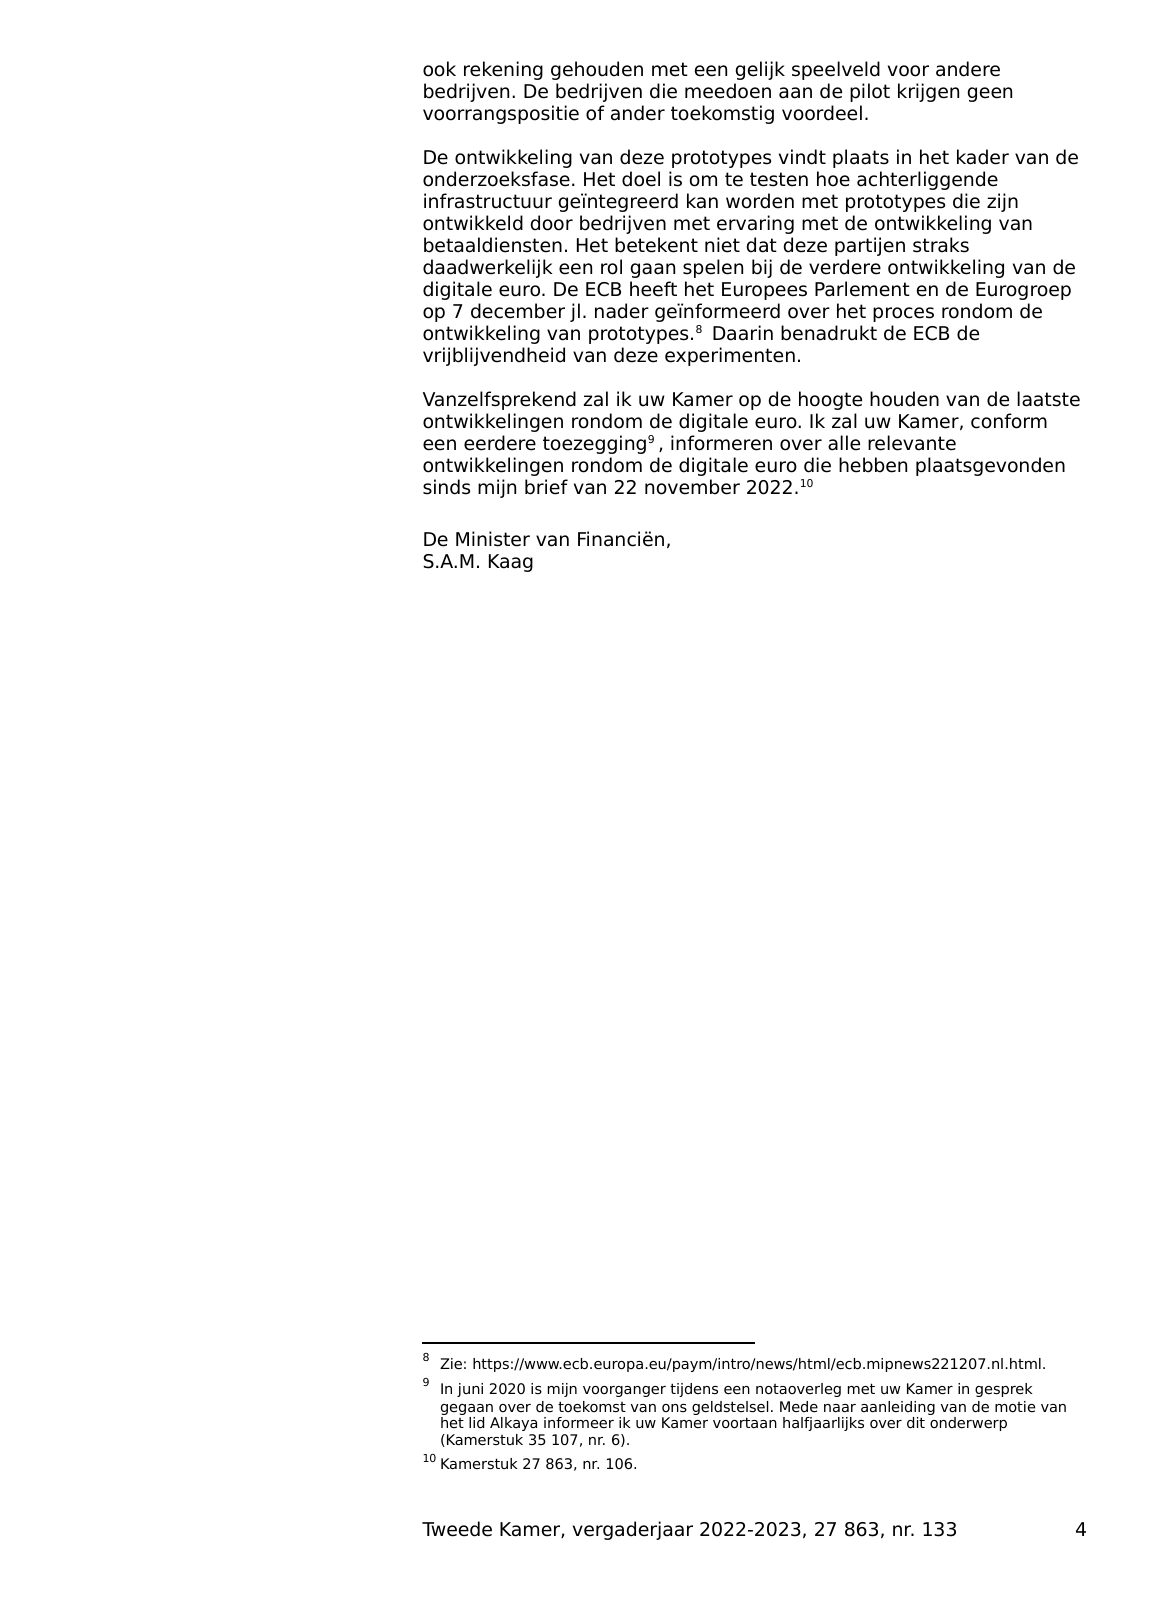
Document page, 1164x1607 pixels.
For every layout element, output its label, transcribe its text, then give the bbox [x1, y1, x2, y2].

text Vanzelfsprekend zal ik uw Kamer op de hoogte houden van de laatste ontwikkelingen rondom de digitale euro. Ik zal uw Kamer, conform een eerdere toezegging, informeren over alle relevante ontwikkelingen rondom de digitale euro die hebben plaatsgevonden sinds mijn brief van 22 november 2022. [422, 389, 1087, 499]
text In juni 2020 is mijn voorganger tijdens een notaoverleg met uw Kamer in gesprek gegaan over de toekomst van ons geldstelsel. Mede naar aanleiding van de motie van het lid Alkaya informeer ik uw Kamer voortaan halfjaarlijks over dit onderwerp (Kamerstuk 35 107, nr. 6). [422, 1377, 1087, 1449]
text De Minister van Financiën, S.A.M. Kaag [422, 529, 1087, 573]
text Kamerstuk 27 863, nr. 106. [422, 1452, 1087, 1474]
text Zie: https://www.ecb.europa.eu/paym/intro/news/html/ecb.mipnews221207.nl.html. [422, 1352, 1087, 1374]
text De ontwikkeling van deze prototypes vindt plaats in het kader van de onderzoeksfase. Het doel is om te testen hoe achterliggende infrastructuur geïntegreerd kan worden met prototypes die zijn ontwikkeld door bedrijven met ervaring met de ontwikkeling van betaaldiensten. Het betekent niet dat deze partijen straks daadwerkelijk een rol gaan spelen bij de verdere ontwikkeling van de digitale euro. De ECB heeft het Europees Parlement en de Eurogroep op 7 december jl. nader geïnformeerd over het proces rondom de ontwikkeling van prototypes. Daarin benadrukt de ECB de vrijblijvendheid van deze experimenten. [422, 147, 1087, 367]
text ook rekening gehouden met een gelijk speelveld voor andere bedrijven. De bedrijven die meedoen aan de pilot krijgen geen voorrangspositie of ander toekomstig voordeel. [422, 59, 1087, 125]
